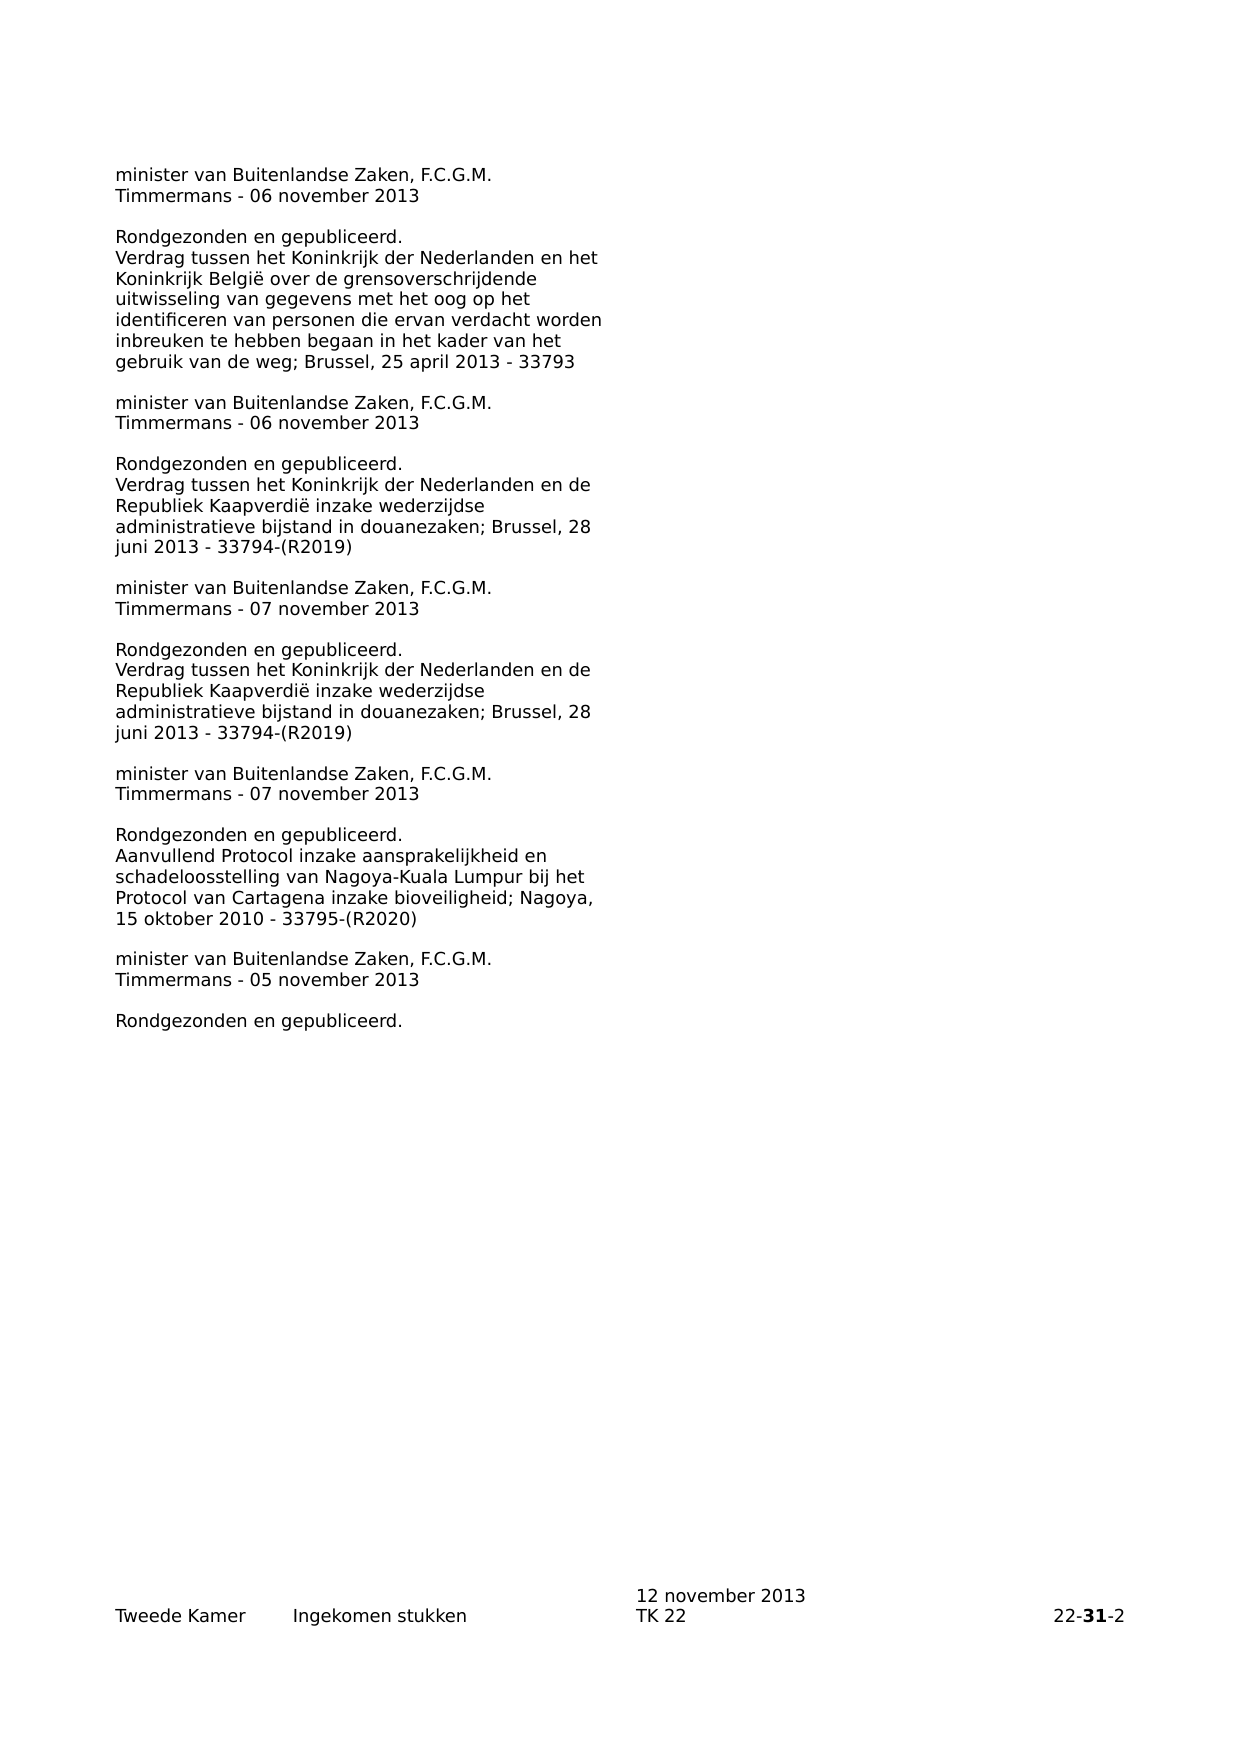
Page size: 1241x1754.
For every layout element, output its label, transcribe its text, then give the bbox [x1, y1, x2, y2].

text Verdrag tussen het Koninkrijk der Nederlanden en de Republiek Kaapverdië inzake wederzijdse administratieve bijstand in douanezaken; Brussel, 28 juni 2013 - 33794-(R2019) [115, 475, 605, 558]
text minister van Buitenlandse Zaken, F.C.G.M. Timmermans - 07 november 2013 [115, 763, 605, 805]
text Verdrag tussen het Koninkrijk der Nederlanden en de Republiek Kaapverdië inzake wederzijdse administratieve bijstand in douanezaken; Brussel, 28 juni 2013 - 33794-(R2019) [115, 660, 605, 743]
text minister van Buitenlandse Zaken, F.C.G.M. Timmermans - 06 november 2013 [115, 392, 605, 434]
text minister van Buitenlandse Zaken, F.C.G.M. Timmermans - 05 november 2013 [115, 949, 605, 991]
text Rondgezonden en gepubliceerd. [115, 1011, 605, 1031]
text Rondgezonden en gepubliceerd. [115, 639, 605, 660]
text Verdrag tussen het Koninkrijk der Nederlanden en het Koninkrijk België over de grensoverschrijdende uitwisseling van gegevens met het oog op het identificeren van personen die ervan verdacht worden inbreuken te hebben begaan in het kader van het gebruik van de weg; Brussel, 25 april 2013 - 33793 [115, 247, 605, 372]
text minister van Buitenlandse Zaken, F.C.G.M. Timmermans - 07 november 2013 [115, 578, 605, 619]
text Rondgezonden en gepubliceerd. [115, 454, 605, 475]
text Aanvullend Protocol inzake aansprakelijkheid en schadeloosstelling van Nagoya-Kuala Lumpur bij het Protocol van Cartagena inzake bioveiligheid; Nagoya, 15 oktober 2010 - 33795-(R2020) [115, 846, 605, 929]
text Rondgezonden en gepubliceerd. [115, 825, 605, 846]
text minister van Buitenlandse Zaken, F.C.G.M. Timmermans - 06 november 2013 [115, 165, 605, 207]
text Rondgezonden en gepubliceerd. [115, 227, 605, 247]
